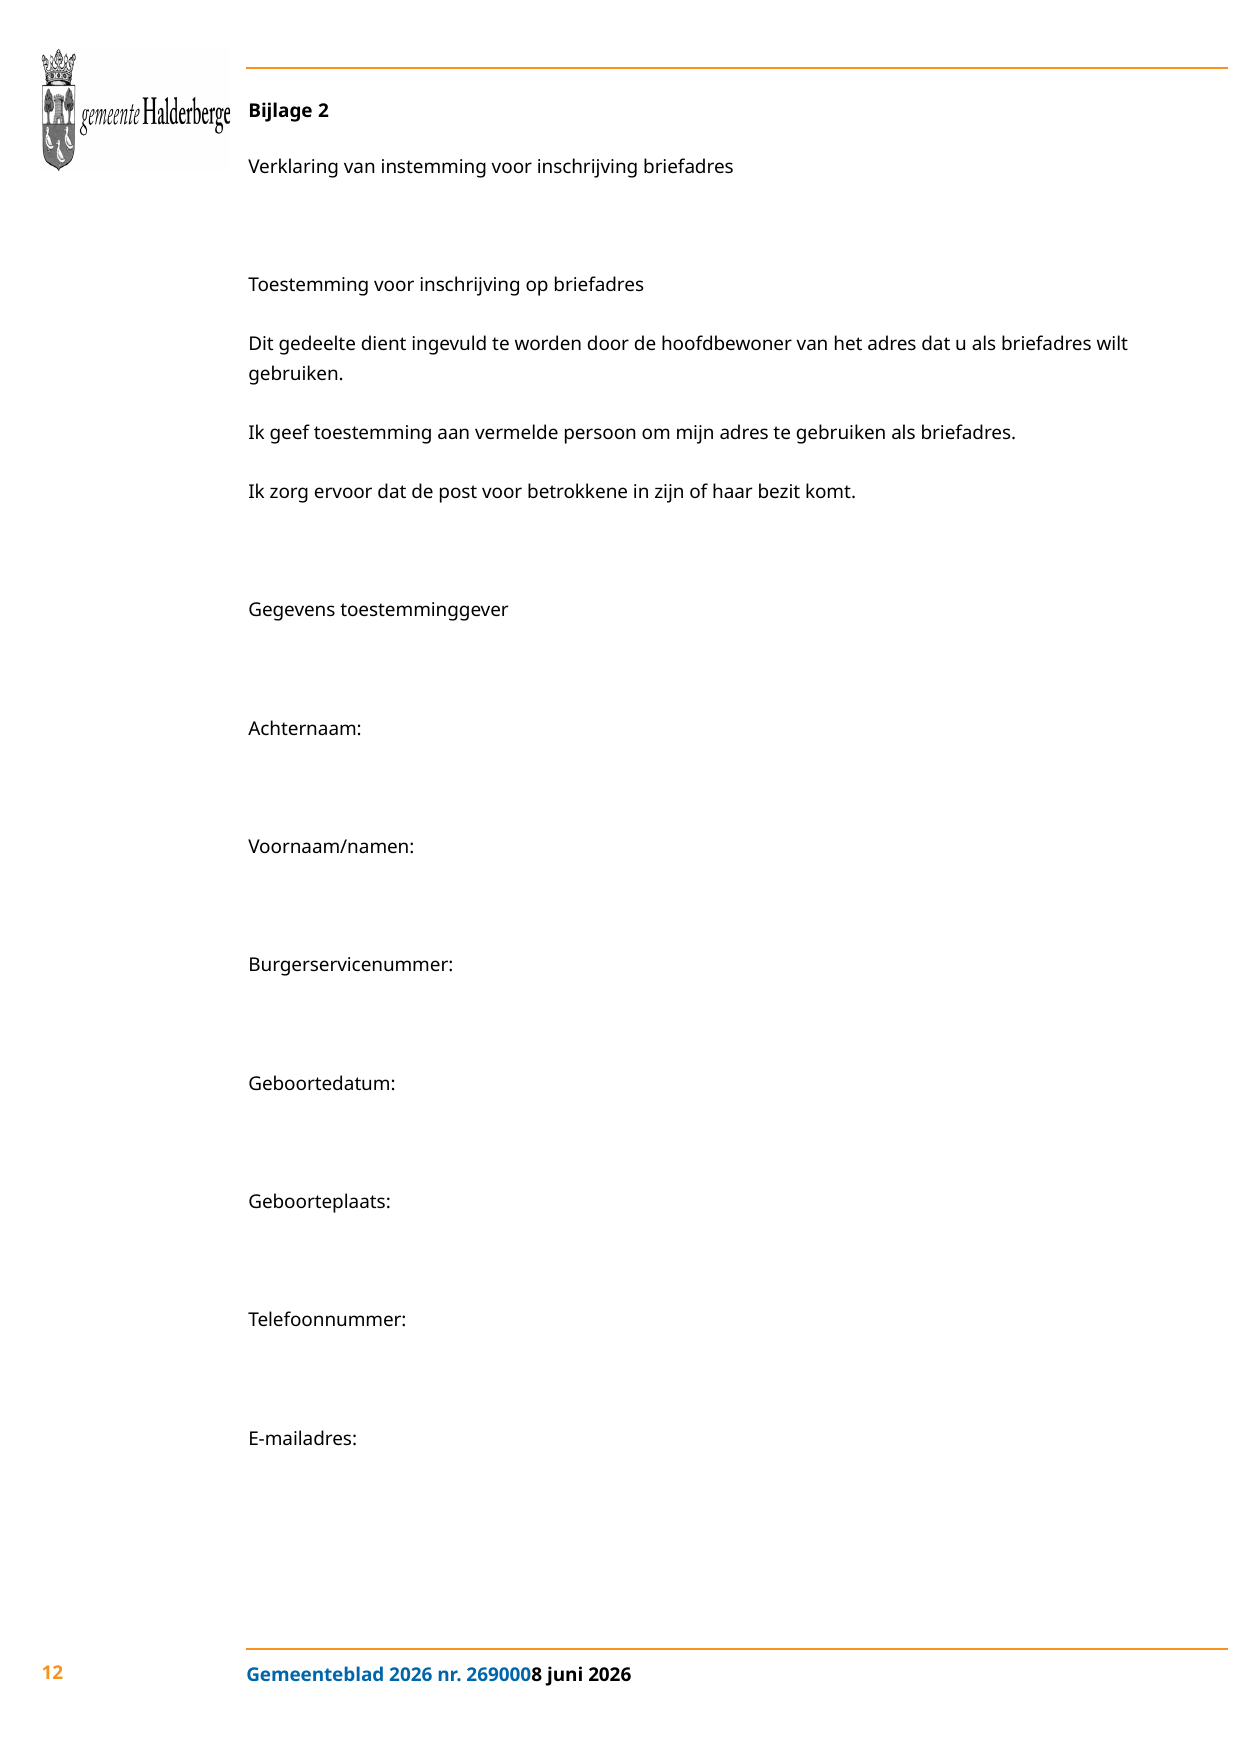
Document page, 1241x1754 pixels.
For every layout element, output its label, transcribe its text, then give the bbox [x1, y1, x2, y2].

text Telefoonnummer: [248, 1307, 1152, 1332]
text Bijlage 2 [248, 95, 1152, 123]
text Geboortedatum: [248, 1070, 1152, 1096]
text Burgerservicenummer: [248, 952, 1152, 977]
text Ik zorg ervoor dat de post voor betrokkene in zijn of haar bezit komt. [248, 478, 1152, 504]
text Gegevens toestemminggever [248, 597, 1152, 622]
picture [41, 47, 231, 172]
text Toestemming voor inschrijving op briefadres [248, 271, 1152, 297]
text Geboorteplaats: [248, 1188, 1152, 1214]
text Voornaam/namen: [248, 833, 1152, 859]
text Dit gedeelte dient ingevuld te worden door de hoofdbewoner van het adres dat u als briefadres wilt gebruiken. [248, 330, 1152, 386]
text Ik geef toestemming aan vermelde persoon om mijn adres te gebruiken als briefadres. [248, 419, 1152, 445]
text E-mailadres: [248, 1425, 1152, 1451]
text Verklaring van instemming voor inschrijving briefadres [248, 153, 1152, 179]
text Achternaam: [248, 715, 1152, 741]
